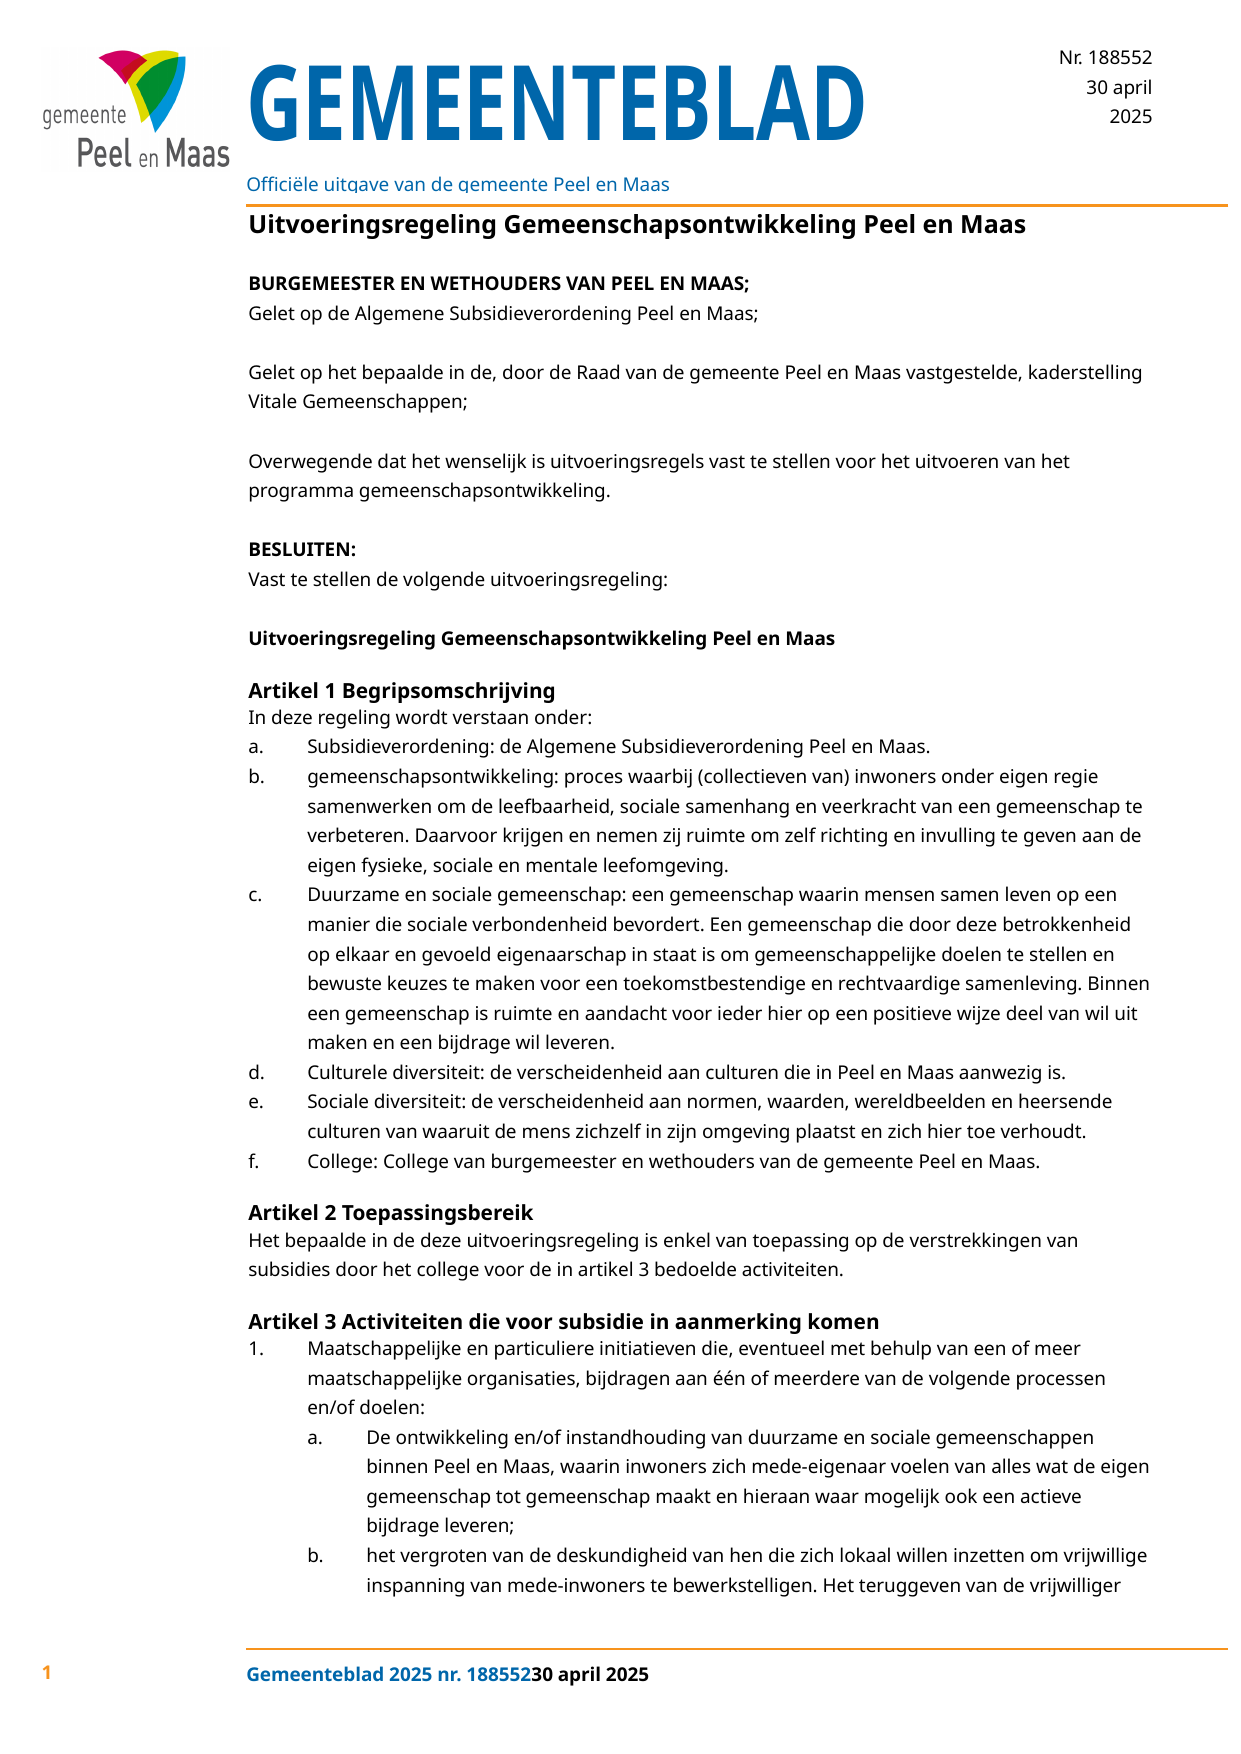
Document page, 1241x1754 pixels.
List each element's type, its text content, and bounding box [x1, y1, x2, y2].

text BESLUITEN: [248, 537, 1152, 562]
text Het bepaalde in de deze uitvoeringsregeling is enkel van toepassing op de verstrekkingen van subsidies door het college voor de in artikel 3 bedoelde activiteiten. [248, 1227, 1152, 1282]
text In deze regeling wordt verstaan onder: [248, 704, 1152, 730]
text Artikel 2 Toepassingsbereik [248, 1198, 1152, 1227]
text Artikel 1 Begripsomschrijving [248, 676, 1152, 704]
list Subsidieverordening: de Algemene Subsidieverordening Peel en Maas. [248, 734, 1152, 759]
list Culturele diversiteit: de verscheidenheid aan culturen die in Peel en Maas aanwezig is. [248, 1059, 1152, 1085]
list Maatschappelijke en particuliere initiatieven die, eventueel met behulp van een of meer maatschappelijke organisaties, bijdragen aan één of meerdere van de volgende processen en/of doelen: [248, 1335, 1152, 1420]
text Vast te stellen de volgende uitvoeringsregeling: [248, 566, 1152, 592]
list Duurzame en sociale gemeenschap: een gemeenschap waarin mensen samen leven op een manier die sociale verbondenheid bevordert. Een gemeenschap die door deze betrokkenheid op elkaar en gevoeld eigenaarschap in staat is om gemeenschappelijke doelen te stellen en bewuste keuzes te maken voor een toekomstbestendige en rechtvaardige samenleving. Binnen een gemeenschap is ruimte en aandacht voor ieder hier op een positieve wijze deel van wil uit maken en een bijdrage wil leveren. [248, 882, 1152, 1055]
text Overwegende dat het wenselijk is uitvoeringsregels vast te stellen voor het uitvoeren van het programma gemeenschapsontwikkeling. [248, 448, 1152, 503]
text Gelet op het bepaalde in de, door de Raad van de gemeente Peel en Maas vastgestelde, kaderstelling Vitale Gemeenschappen; [248, 359, 1152, 414]
text Gelet op de Algemene Subsidieverordening Peel en Maas; [248, 300, 1152, 326]
picture [41, 47, 231, 172]
list College: College van burgemeester en wethouders van de gemeente Peel en Maas. [248, 1148, 1152, 1174]
list gemeenschapsontwikkeling: proces waarbij (collectieven van) inwoners onder eigen regie samenwerken om de leefbaarheid, sociale samenhang en veerkracht van een gemeenschap te verbeteren. Daarvoor krijgen en nemen zij ruimte om zelf richting en invulling te geven aan de eigen fysieke, sociale en mentale leefomgeving. [248, 763, 1152, 878]
list De ontwikkeling en/of instandhouding van duurzame en sociale gemeenschappen binnen Peel en Maas, waarin inwoners zich mede-eigenaar voelen van alles wat de eigen gemeenschap tot gemeenschap maakt en hieraan waar mogelijk ook een actieve bijdrage leveren; [307, 1424, 1152, 1538]
text BURGEMEESTER EN WETHOUDERS VAN PEEL EN MAAS; [248, 270, 1152, 296]
text Uitvoeringsregeling Gemeenschapsontwikkeling Peel en Maas [248, 207, 1152, 241]
text Artikel 3 Activiteiten die voor subsidie in aanmerking komen [248, 1307, 1152, 1335]
list Sociale diversiteit: de verscheidenheid aan normen, waarden, wereldbeelden en heersende culturen van waaruit de mens zichzelf in zijn omgeving plaatst en zich hier toe verhoudt. [248, 1089, 1152, 1144]
list het vergroten van de deskundigheid van hen die zich lokaal willen inzetten om vrijwillige inspanning van mede-inwoners te bewerkstelligen. Het teruggeven van de vrijwilliger [307, 1542, 1152, 1598]
text Uitvoeringsregeling Gemeenschapsontwikkeling Peel en Maas [248, 625, 1152, 651]
